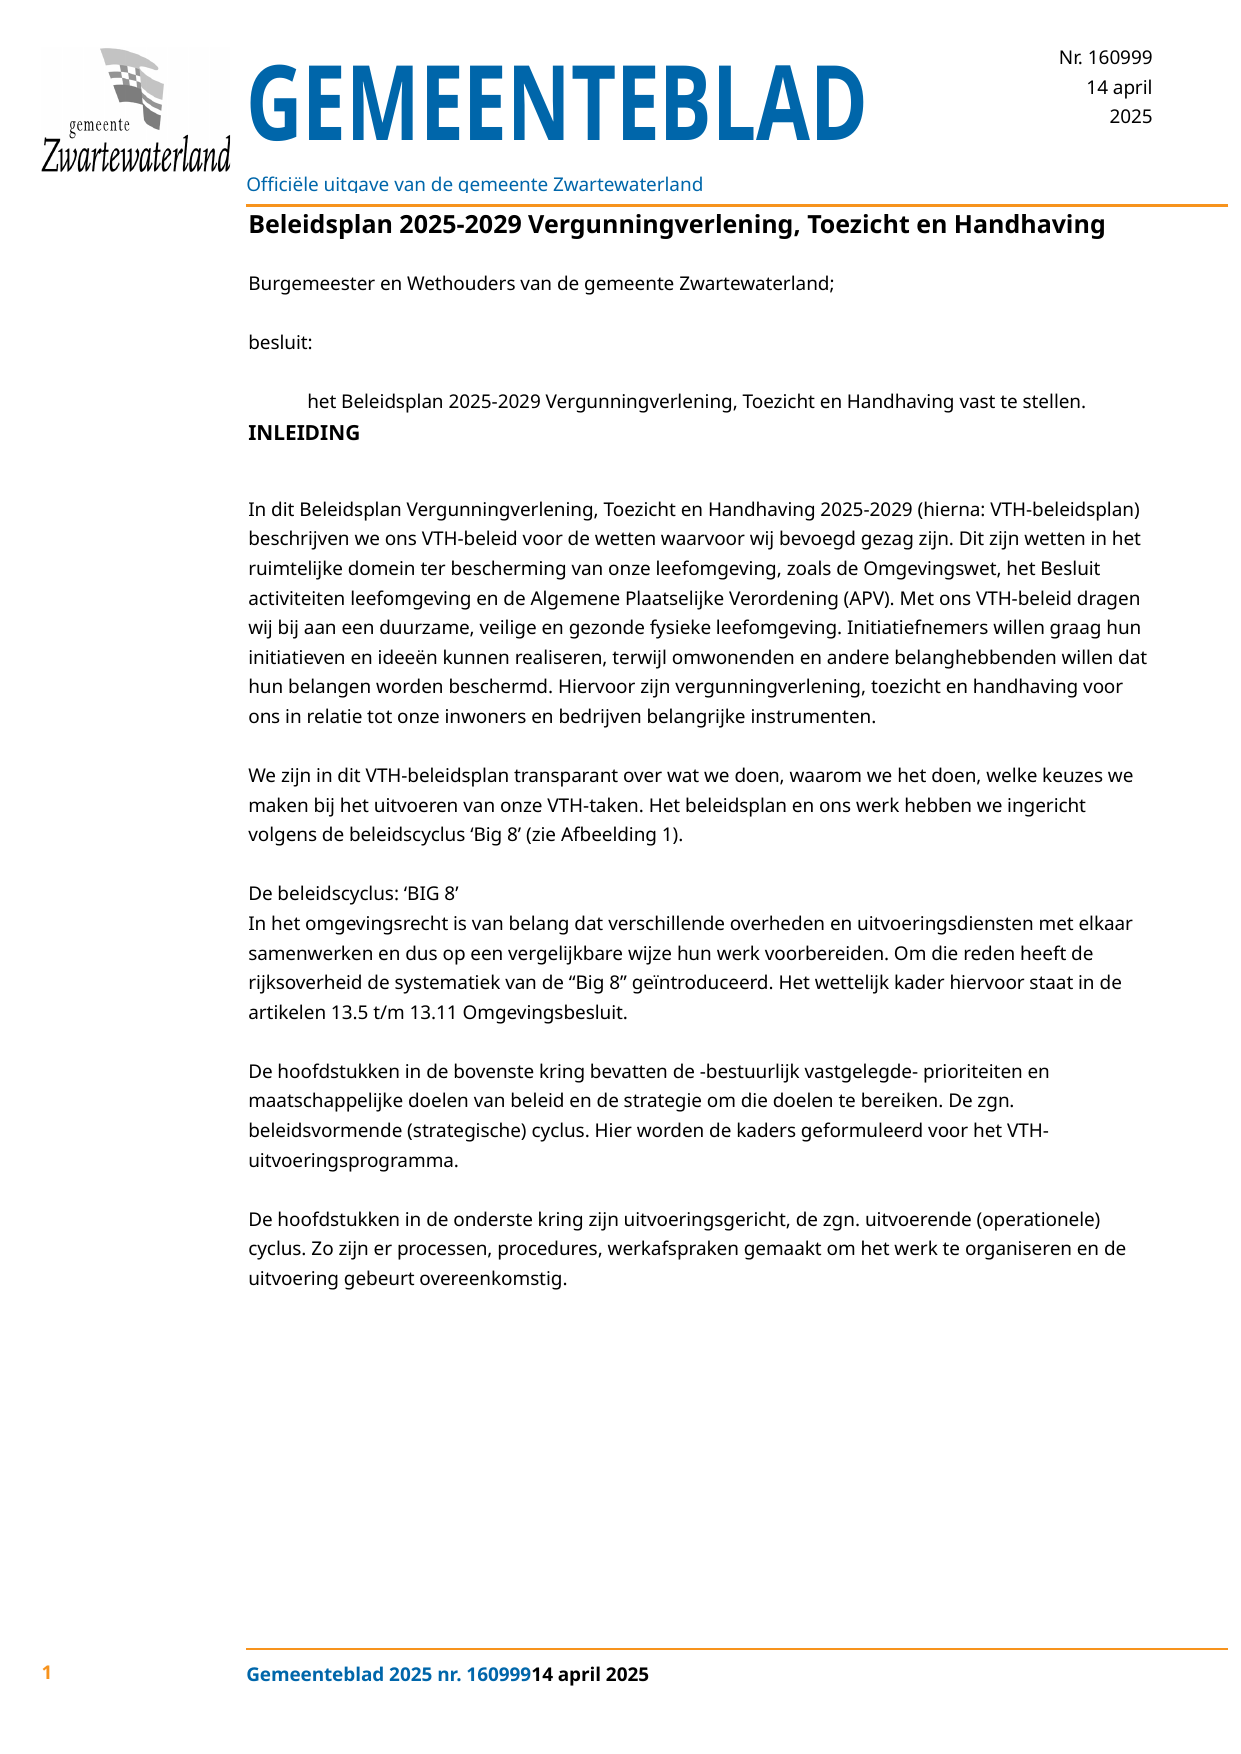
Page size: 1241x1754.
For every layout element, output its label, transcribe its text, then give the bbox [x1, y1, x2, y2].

text De beleidscyclus: ‘BIG 8’ [248, 881, 1152, 906]
text INLEIDING [248, 418, 1152, 447]
text Beleidsplan 2025-2029 Vergunningverlening, Toezicht en Handhaving [248, 207, 1152, 241]
text In dit Beleidsplan Vergunningverlening, Toezicht en Handhaving 2025-2029 (hierna: VTH-beleidsplan) beschrijven we ons VTH-beleid voor de wetten waarvoor wij bevoegd gezag zijn. Dit zijn wetten in het ruimtelijke domein ter bescherming van onze leefomgeving, zoals de Omgevingswet, het Besluit activiteiten leefomgeving en de Algemene Plaatselijke Verordening (APV). Met ons VTH-beleid dragen wij bij aan een duurzame, veilige en gezonde fysieke leefomgeving. Initiatiefnemers willen graag hun initiatieven en ideeën kunnen realiseren, terwijl omwonenden en andere belanghebbenden willen dat hun belangen worden beschermd. Hiervoor zijn vergunningverlening, toezicht en handhaving voor ons in relatie tot onze inwoners en bedrijven belangrijke instrumenten. [248, 496, 1152, 729]
text Burgemeester en Wethouders van de gemeente Zwartewaterland; [248, 270, 1152, 296]
picture [41, 47, 231, 172]
text besluit: [248, 329, 1152, 355]
text In het omgevingsrecht is van belang dat verschillende overheden en uitvoeringsdiensten met elkaar samenwerken en dus op een vergelijkbare wijze hun werk voorbereiden. Om die reden heeft de rijksoverheid de systematiek van de “Big 8” geïntroduceerd. Het wettelijk kader hiervoor staat in de artikelen 13.5 t/m 13.11 Omgevingsbesluit. [248, 910, 1152, 1024]
text De hoofdstukken in de bovenste kring bevatten de -bestuurlijk vastgelegde- prioriteiten en maatschappelijke doelen van beleid en de strategie om die doelen te bereiken. De zgn. beleidsvormende (strategische) cyclus. Hier worden de kaders geformuleerd voor het VTH-uitvoeringsprogramma. [248, 1058, 1152, 1172]
text We zijn in dit VTH-beleidsplan transparant over wat we doen, waarom we het doen, welke keuzes we maken bij het uitvoeren van onze VTH-taken. Het beleidsplan en ons werk hebben we ingericht volgens de beleidscyclus ‘Big 8’ (zie Afbeelding 1). [248, 762, 1152, 847]
list het Beleidsplan 2025-2029 Vergunningverlening, Toezicht en Handhaving vast te stellen. [248, 389, 1152, 414]
text De hoofdstukken in de onderste kring zijn uitvoeringsgericht, de zgn. uitvoerende (operationele) cyclus. Zo zijn er processen, procedures, werkafspraken gemaakt om het werk te organiseren en de uitvoering gebeurt overeenkomstig. [248, 1206, 1152, 1291]
